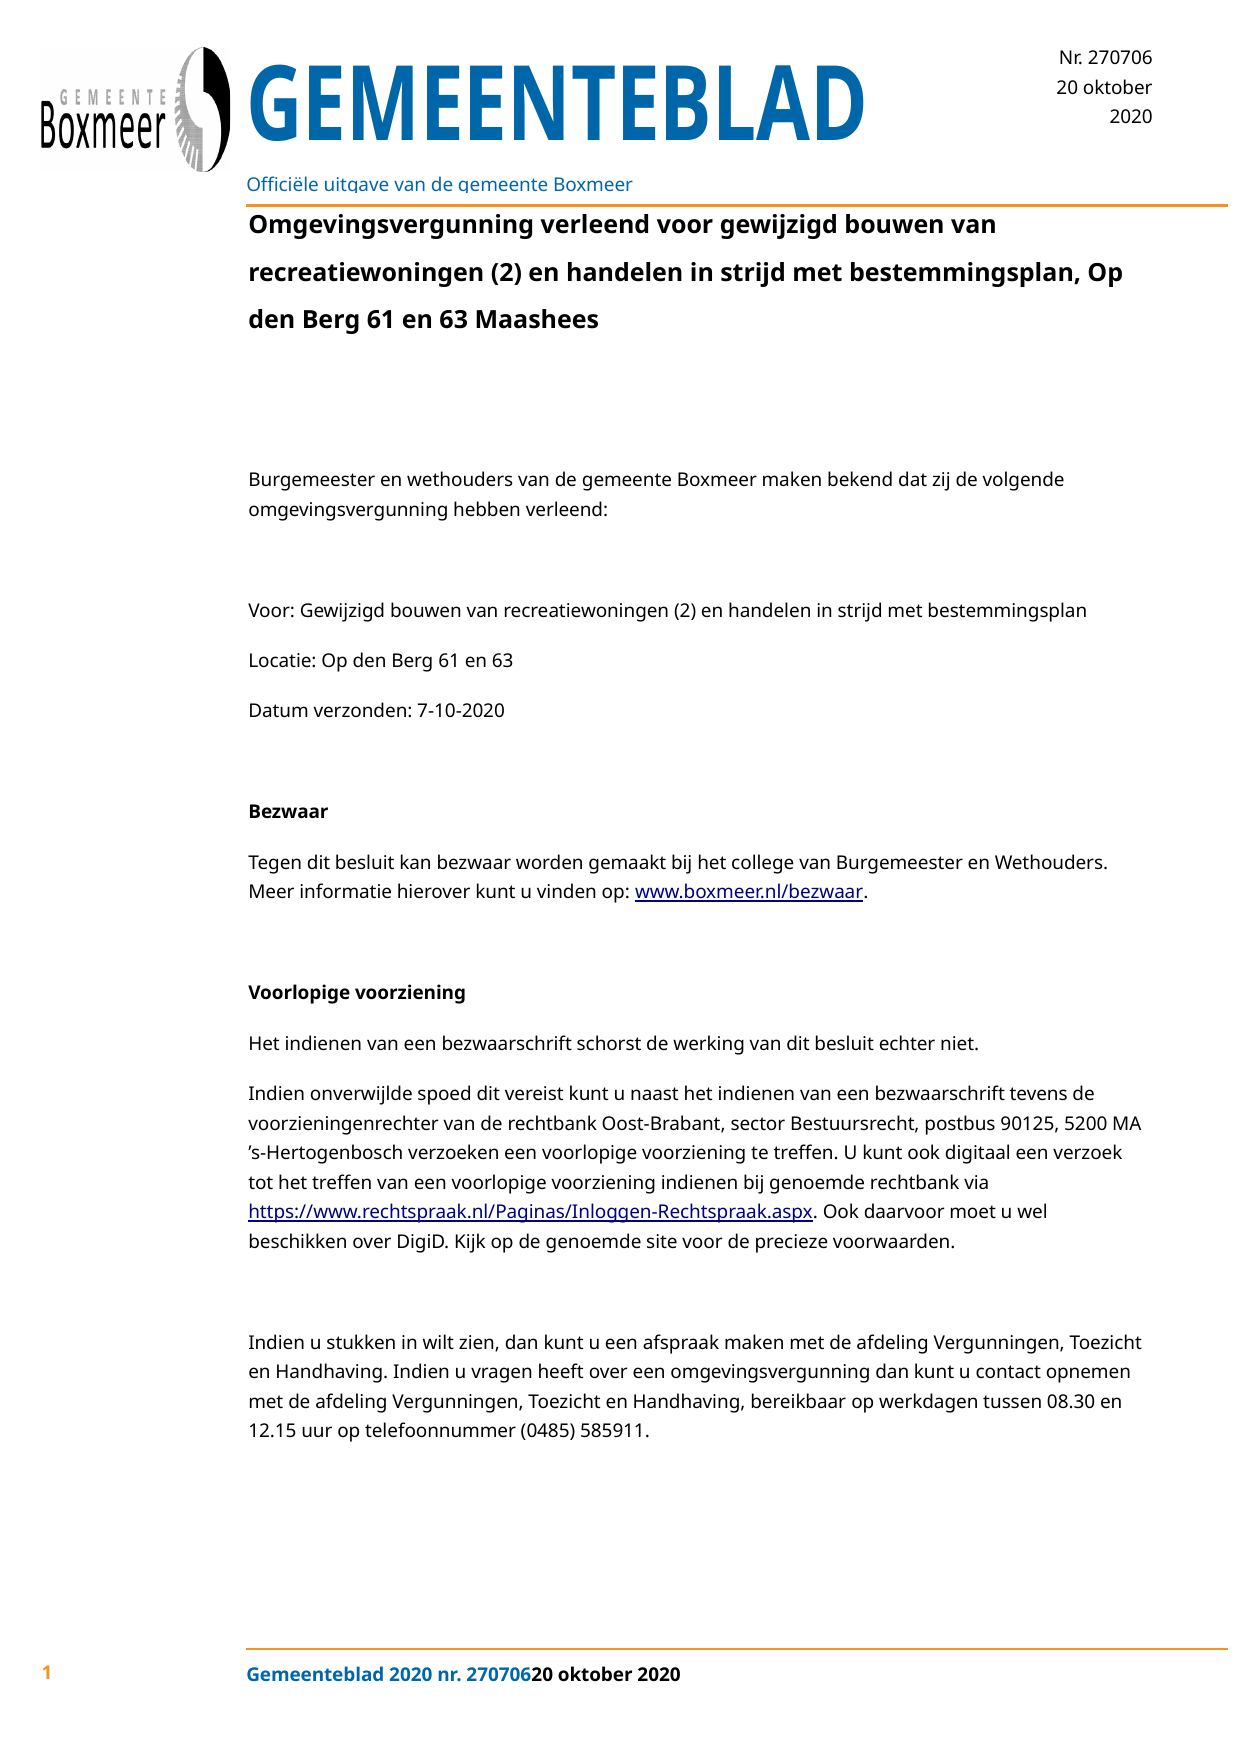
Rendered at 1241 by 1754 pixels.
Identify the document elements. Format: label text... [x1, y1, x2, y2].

text Voorlopige voorziening [248, 979, 1152, 1005]
text Indien onverwijlde spoed dit vereist kunt u naast het indienen van een bezwaarschrift tevens de voorzieningenrechter van de rechtbank Oost-Brabant, sector Bestuursrecht, postbus 90125, 5200 MA ’s-Hertogenbosch verzoeken een voorlopige voorziening te treffen. U kunt ook digitaal een verzoek tot het treffen van een voorlopige voorziening indienen bij genoemde rechtbank via https://www.rechtspraak.nl/Paginas/Inloggen-Rechtspraak.aspx. Ook daarvoor moet u wel beschikken over DigiD. Kijk op de genoemde site voor de precieze voorwaarden. [248, 1080, 1152, 1254]
text Het indienen van een bezwaarschrift schorst de werking van dit besluit echter niet. [248, 1030, 1152, 1055]
text Tegen dit besluit kan bezwaar worden gemaakt bij het college van Burgemeester en Wethouders. Meer informatie hierover kunt u vinden op: www.boxmeer.nl/bezwaar. [248, 849, 1152, 904]
picture [41, 47, 231, 172]
text Indien u stukken in wilt zien, dan kunt u een afspraak maken met de afdeling Vergunningen, Toezicht en Handhaving. Indien u vragen heeft over een omgevingsvergunning dan kunt u contact opnemen met de afdeling Vergunningen, Toezicht en Handhaving, bereikbaar op werkdagen tussen 08.30 en 12.15 uur op telefoonnummer (0485) 585911. [248, 1329, 1152, 1443]
text Locatie: Op den Berg 61 en 63 [248, 647, 1152, 673]
text Datum verzonden: 7-10-2020 [248, 698, 1152, 723]
text Bezwaar [248, 798, 1152, 824]
text Omgevingsvergunning verleend voor gewijzigd bouwen van recreatiewoningen (2) en handelen in strijd met bestemmingsplan, Op den Berg 61 en 63 Maashees [248, 207, 1152, 336]
text Burgemeester en wethouders van de gemeente Boxmeer maken bekend dat zij de volgende omgevingsvergunning hebben verleend: [248, 466, 1152, 522]
text Voor: Gewijzigd bouwen van recreatiewoningen (2) en handelen in strijd met bestemmingsplan [248, 597, 1152, 622]
